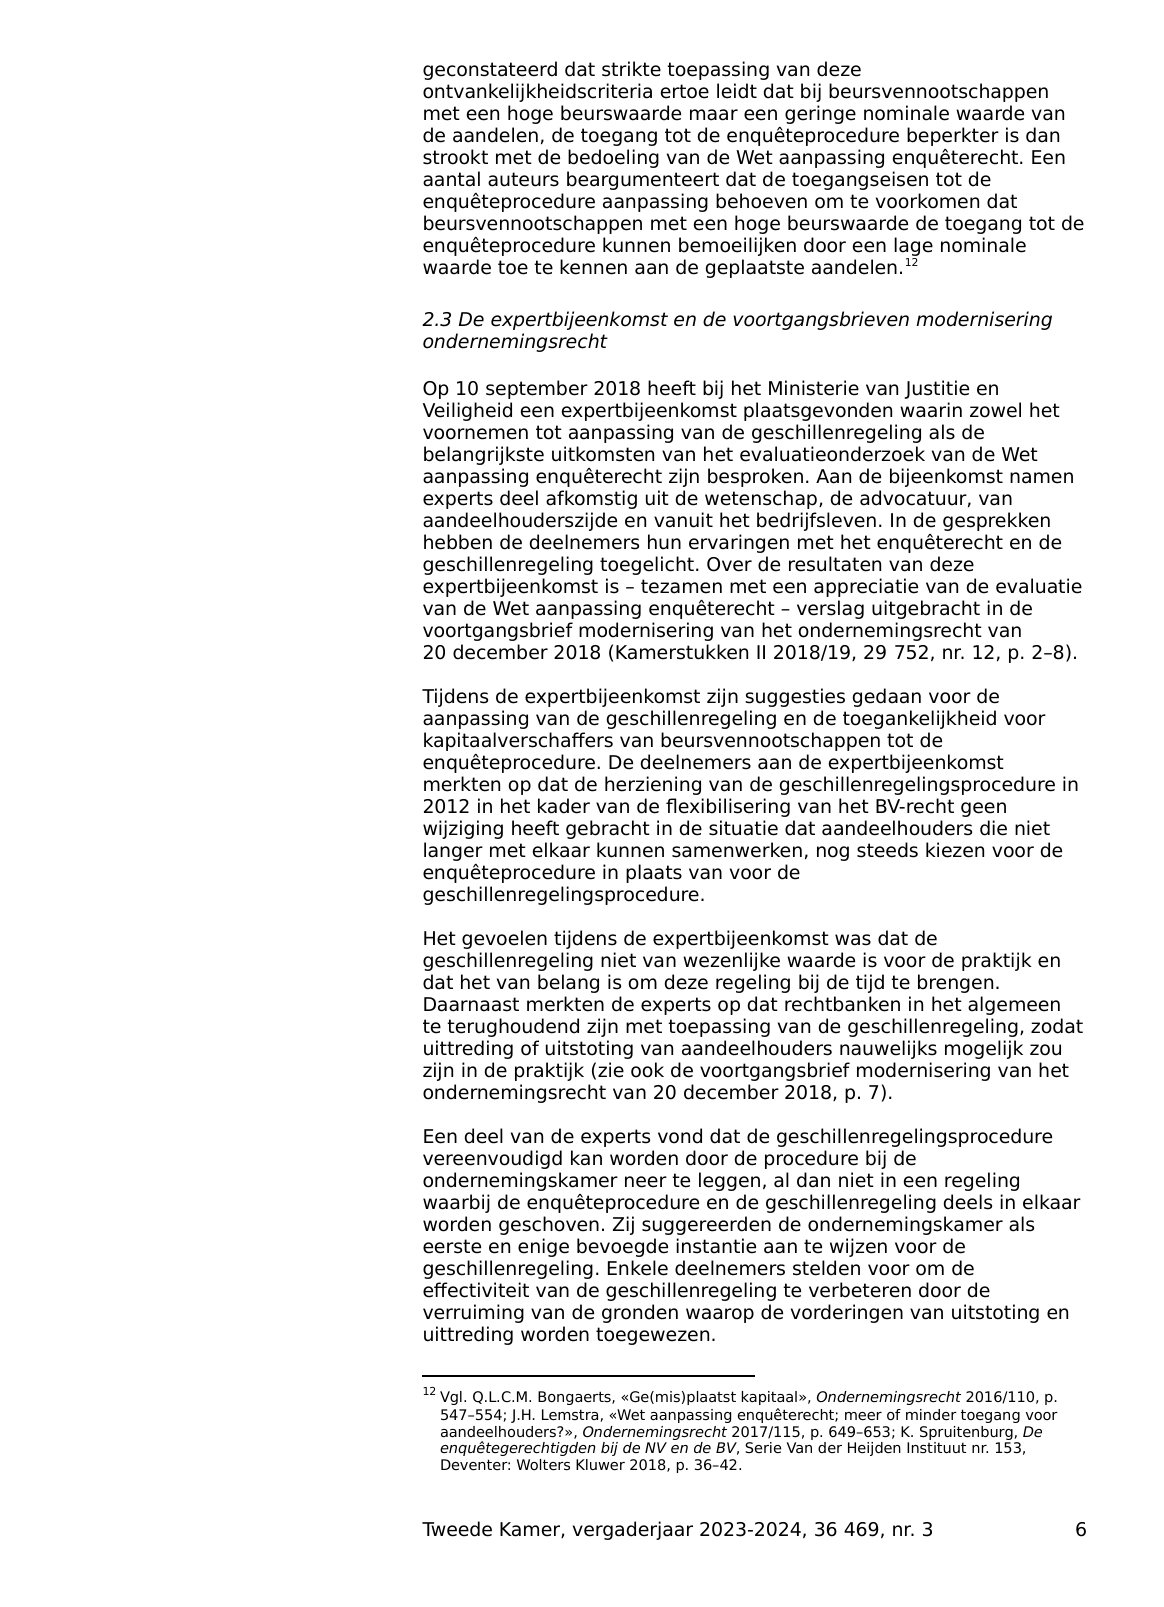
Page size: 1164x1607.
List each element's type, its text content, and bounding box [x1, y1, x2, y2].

text Vgl. Q.L.C.M. Bongaerts, «Ge(mis)plaatst kapitaal», Ondernemingsrecht 2016/110, p. 547–554; J.H. Lemstra, «Wet aanpassing enquêterecht; meer of minder toegang voor aandeelhouders?», Ondernemingsrecht 2017/115, p. 649–653; K. Spruitenburg, De enquêtegerechtigden bij de NV en de BV, Serie Van der Heijden Instituut nr. 153, Deventer: Wolters Kluwer 2018, p. 36–42. [422, 1385, 1087, 1474]
text Het gevoelen tijdens de expertbijeenkomst was dat de geschillenregeling niet van wezenlijke waarde is voor de praktijk en dat het van belang is om deze regeling bij de tijd te brengen. Daarnaast merkten de experts op dat rechtbanken in het algemeen te terughoudend zijn met toepassing van de geschillenregeling, zodat uittreding of uitstoting van aandeelhouders nauwelijks mogelijk zou zijn in de praktijk (zie ook de voortgangsbrief modernisering van het ondernemingsrecht van 20 december 2018, p. 7). [422, 928, 1087, 1103]
text Tijdens de expertbijeenkomst zijn suggesties gedaan voor de aanpassing van de geschillenregeling en de toegankelijkheid voor kapitaalverschaffers van beursvennootschappen tot de enquêteprocedure. De deelnemers aan de expertbijeenkomst merkten op dat de herziening van de geschillenregelingsprocedure in 2012 in het kader van de flexibilisering van het BV-recht geen wijziging heeft gebracht in de situatie dat aandeelhouders die niet langer met elkaar kunnen samenwerken, nog steeds kiezen voor de enquêteprocedure in plaats van voor de geschillenregelingsprocedure. [422, 686, 1087, 906]
subtitle 2.3 De expertbijeenkomst en de voortgangsbrieven modernisering ondernemingsrecht [422, 309, 1087, 353]
text Een deel van de experts vond dat de geschillenregelingsprocedure vereenvoudigd kan worden door de procedure bij de ondernemingskamer neer te leggen, al dan niet in een regeling waarbij de enquêteprocedure en de geschillenregeling deels in elkaar worden geschoven. Zij suggereerden de ondernemingskamer als eerste en enige bevoegde instantie aan te wijzen voor de geschillenregeling. Enkele deelnemers stelden voor om de effectiviteit van de geschillenregeling te verbeteren door de verruiming van de gronden waarop de vorderingen van uitstoting en uittreding worden toegewezen. [422, 1126, 1087, 1346]
text Op 10 september 2018 heeft bij het Ministerie van Justitie en Veiligheid een expertbijeenkomst plaatsgevonden waarin zowel het voornemen tot aanpassing van de geschillenregeling als de belangrijkste uitkomsten van het evaluatieonderzoek van de Wet aanpassing enquêterecht zijn besproken. Aan de bijeenkomst namen experts deel afkomstig uit de wetenschap, de advocatuur, van aandeelhouderszijde en vanuit het bedrijfsleven. In de gesprekken hebben de deelnemers hun ervaringen met het enquêterecht en de geschillenregeling toegelicht. Over de resultaten van deze expertbijeenkomst is – tezamen met een appreciatie van de evaluatie van de Wet aanpassing enquêterecht – verslag uitgebracht in de voortgangsbrief modernisering van het ondernemingsrecht van 20 december 2018 (Kamerstukken II 2018/19, 29 752, nr. 12, p. 2–8). [422, 378, 1087, 663]
text geconstateerd dat strikte toepassing van deze ontvankelijkheidscriteria ertoe leidt dat bij beursvennootschappen met een hoge beurswaarde maar een geringe nominale waarde van de aandelen, de toegang tot de enquêteprocedure beperkter is dan strookt met de bedoeling van de Wet aanpassing enquêterecht. Een aantal auteurs beargumenteert dat de toegangseisen tot de enquêteprocedure aanpassing behoeven om te voorkomen dat beursvennootschappen met een hoge beurswaarde de toegang tot de enquêteprocedure kunnen bemoeilijken door een lage nominale waarde toe te kennen aan de geplaatste aandelen. [422, 59, 1087, 279]
